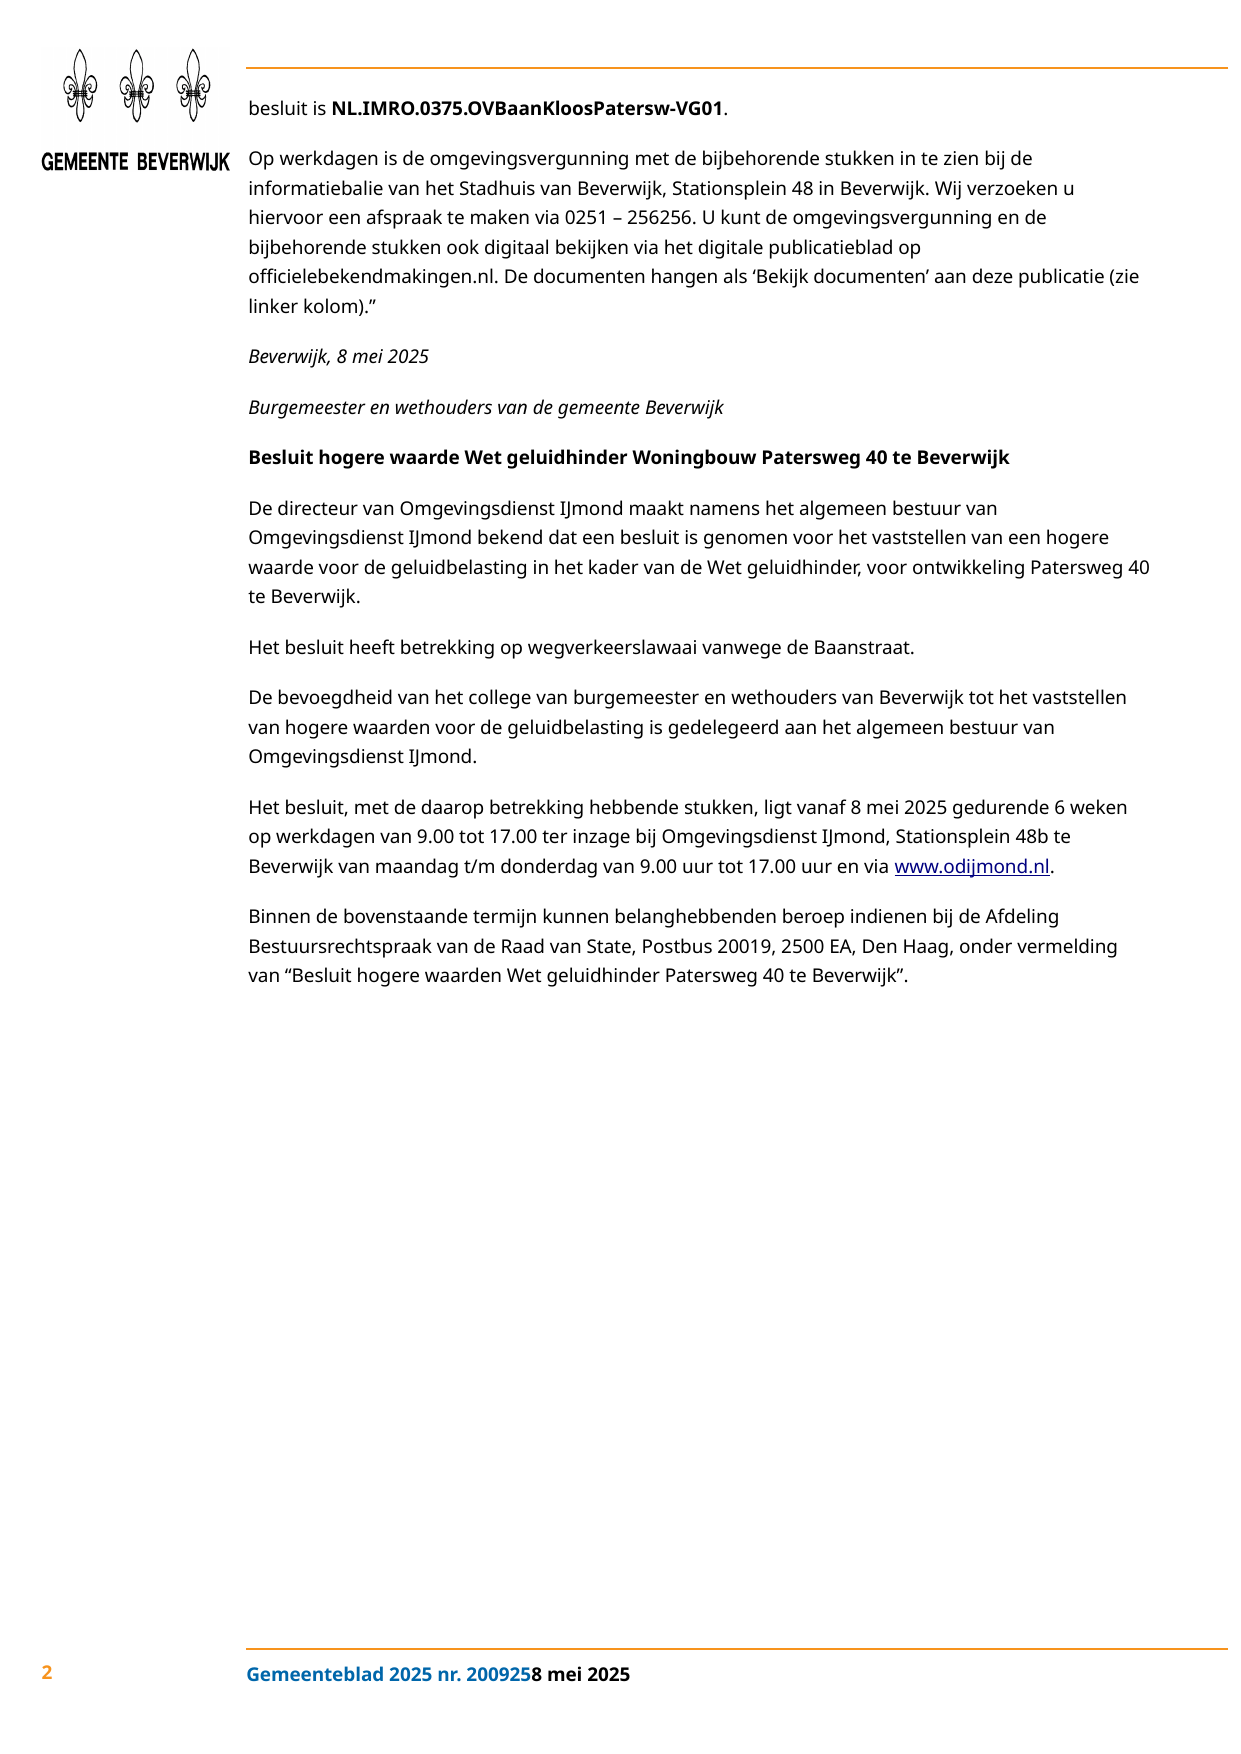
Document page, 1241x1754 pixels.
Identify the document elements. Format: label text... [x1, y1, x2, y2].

picture [41, 47, 231, 172]
text Beverwijk, 8 mei 2025 [248, 343, 1152, 369]
text Het besluit, met de daarop betrekking hebbende stukken, ligt vanaf 8 mei 2025 gedurende 6 weken op werkdagen van 9.00 tot 17.00 ter inzage bij Omgevingsdienst IJmond, Stationsplein 48b te Beverwijk van maandag t/m donderdag van 9.00 uur tot 17.00 uur en via www.odijmond.nl. [248, 794, 1152, 879]
text Binnen de bovenstaande termijn kunnen belanghebbenden beroep indienen bij de Afdeling Bestuursrechtspraak van de Raad van State, Postbus 20019, 2500 EA, Den Haag, onder vermelding van “Besluit hogere waarden Wet geluidhinder Patersweg 40 te Beverwijk”. [248, 903, 1152, 988]
text besluit is NL.IMRO.0375.OVBaanKloosPatersw-VG01. [248, 95, 1152, 121]
text Het besluit heeft betrekking op wegverkeerslawaai vanwege de Baanstraat. [248, 634, 1152, 660]
text Op werkdagen is de omgevingsvergunning met de bijbehorende stukken in te zien bij de informatiebalie van het Stadhuis van Beverwijk, Stationsplein 48 in Beverwijk. Wij verzoeken u hiervoor een afspraak te maken via 0251 – 256256. U kunt de omgevingsvergunning en de bijbehorende stukken ook digitaal bekijken via het digitale publicatieblad op officielebekendmakingen.nl. De documenten hangen als ‘Bekijk documenten’ aan deze publicatie (zie linker kolom).” [248, 145, 1152, 319]
text Burgemeester en wethouders van de gemeente Beverwijk [248, 394, 1152, 420]
text De bevoegdheid van het college van burgemeester en wethouders van Beverwijk tot het vaststellen van hogere waarden voor de geluidbelasting is gedelegeerd aan het algemeen bestuur van Omgevingsdienst IJmond. [248, 684, 1152, 769]
text Besluit hogere waarde Wet geluidhinder Woningbouw Patersweg 40 te Beverwijk [248, 444, 1152, 470]
text De directeur van Omgevingsdienst IJmond maakt namens het algemeen bestuur van Omgevingsdienst IJmond bekend dat een besluit is genomen voor het vaststellen van een hogere waarde voor de geluidbelasting in het kader van de Wet geluidhinder, voor ontwikkeling Patersweg 40 te Beverwijk. [248, 495, 1152, 609]
